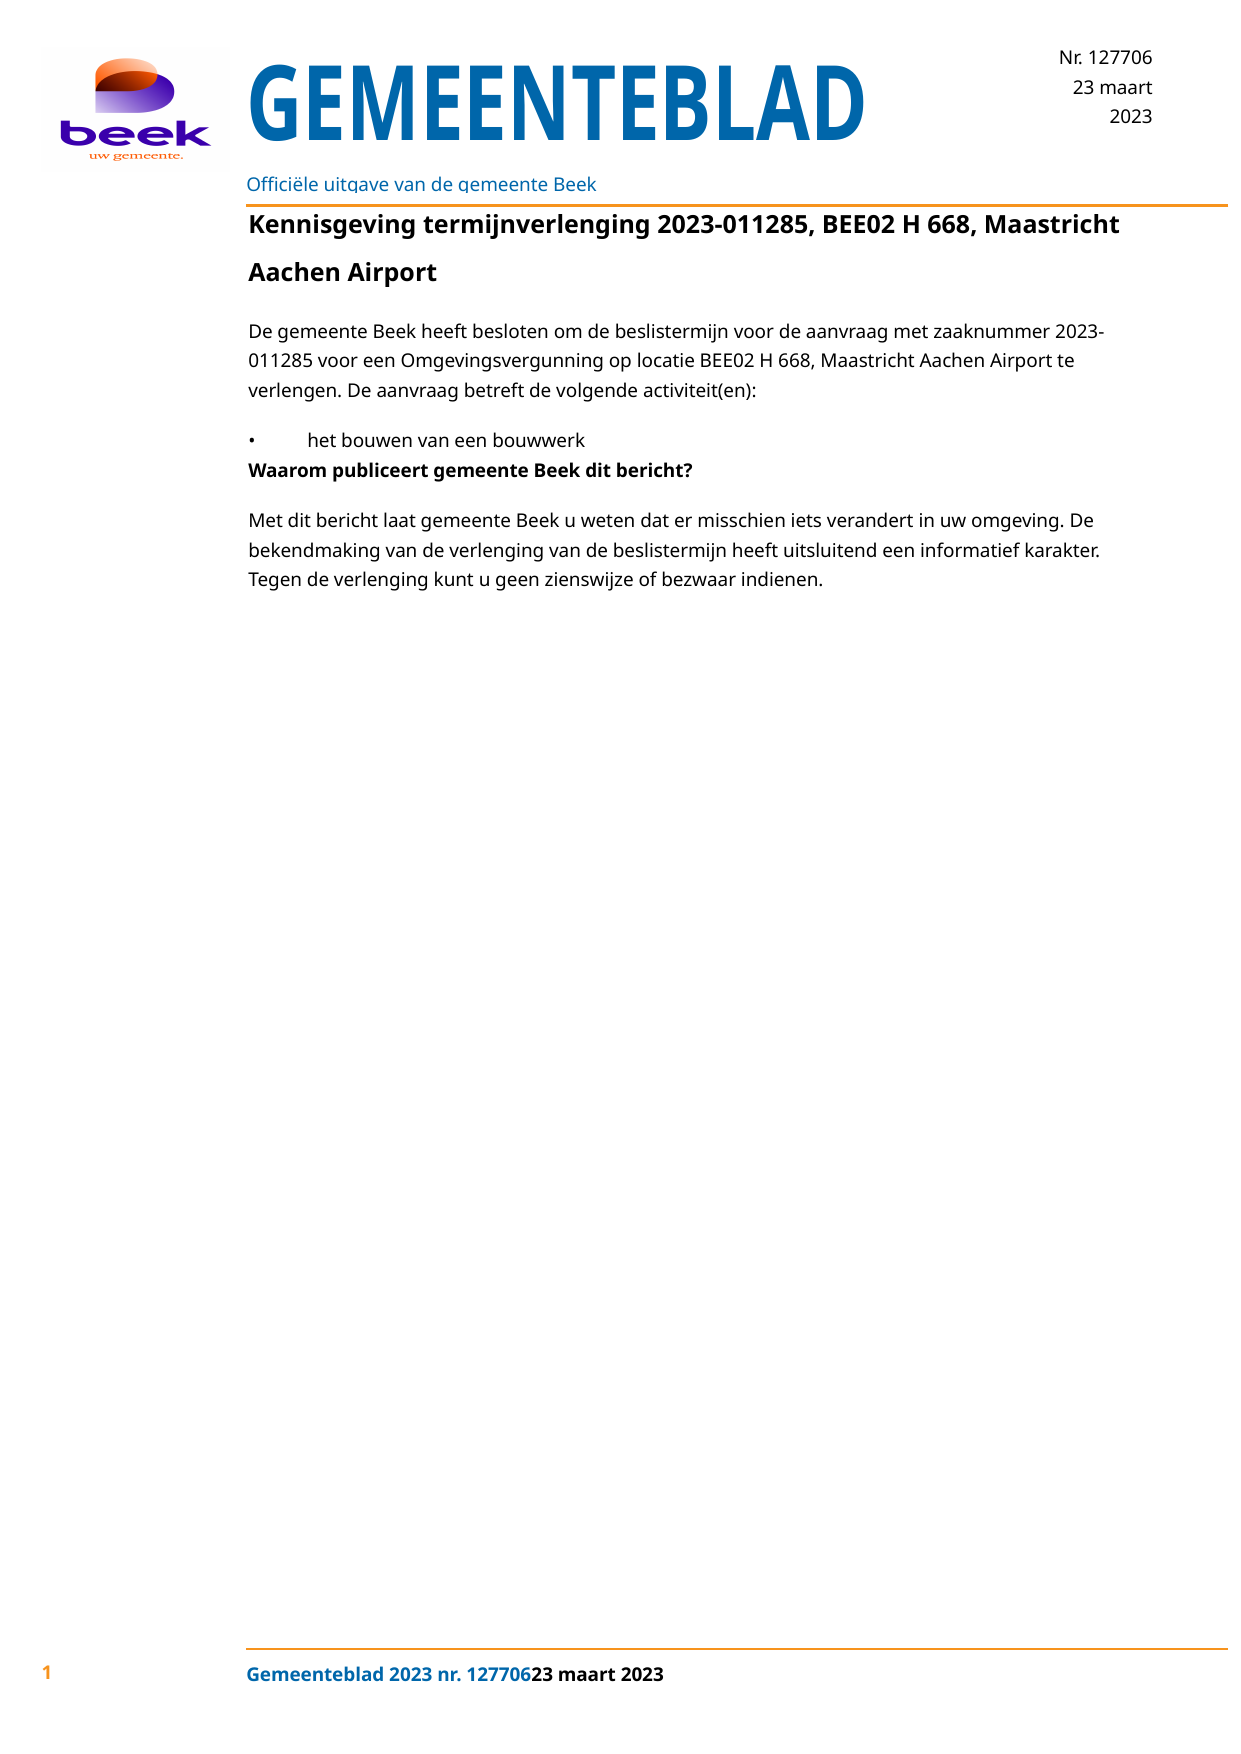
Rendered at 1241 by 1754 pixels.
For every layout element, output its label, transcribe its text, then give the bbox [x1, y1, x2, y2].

text Waarom publiceert gemeente Beek dit bericht? [248, 457, 1152, 483]
text Met dit bericht laat gemeente Beek u weten dat er misschien iets verandert in uw omgeving. De bekendmaking van de verlenging van de beslistermijn heeft uitsluitend een informatief karakter. Tegen de verlenging kunt u geen zienswijze of bezwaar indienen. [248, 507, 1152, 592]
picture [41, 47, 231, 172]
list het bouwen van een bouwwerk [248, 427, 1152, 453]
text De gemeente Beek heeft besloten om de beslistermijn voor de aanvraag met zaaknummer 2023-011285 voor een Omgevingsvergunning op locatie BEE02 H 668, Maastricht Aachen Airport te verlengen. De aanvraag betreft de volgende activiteit(en): [248, 318, 1152, 403]
text Kennisgeving termijnverlenging 2023-011285, BEE02 H 668, Maastricht Aachen Airport [248, 207, 1152, 288]
